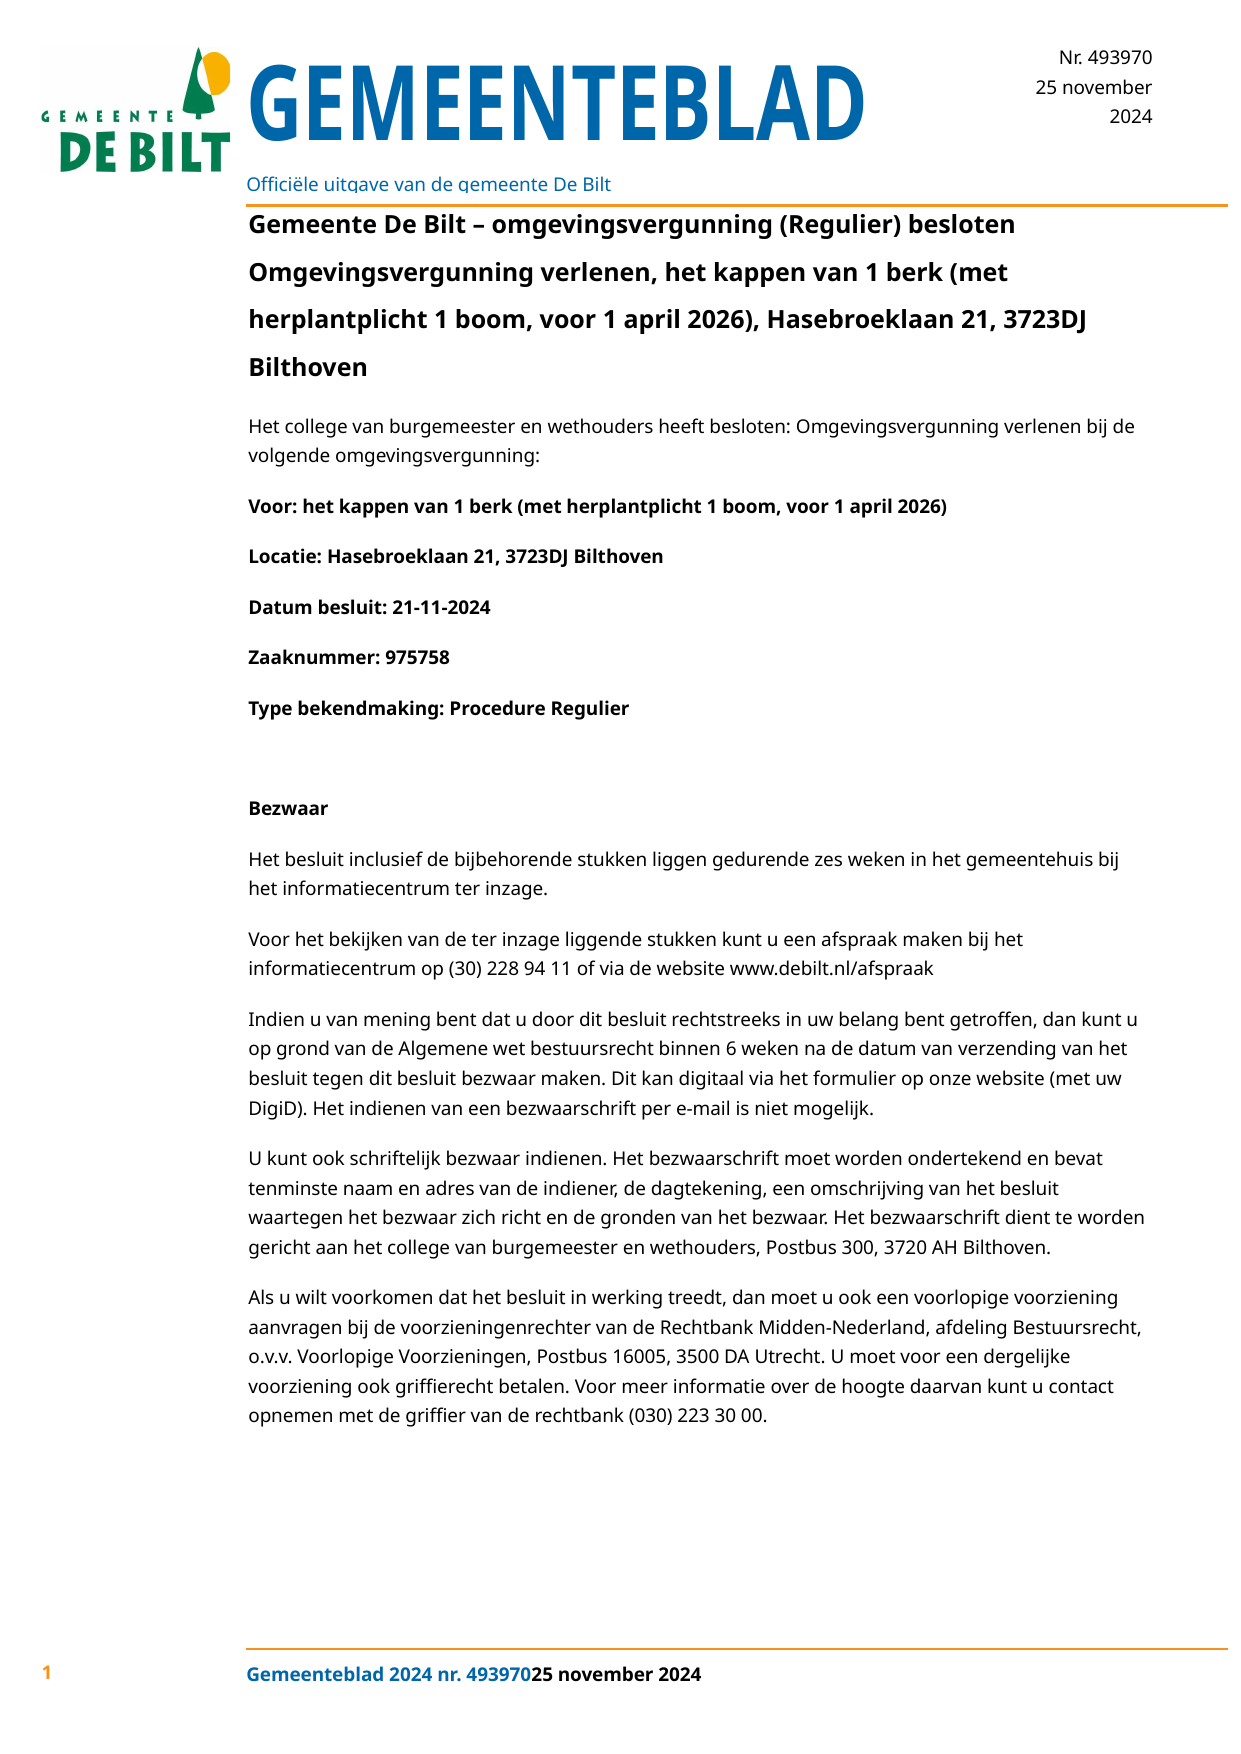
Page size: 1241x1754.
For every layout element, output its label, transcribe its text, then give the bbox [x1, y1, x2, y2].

text Bezwaar [248, 796, 1152, 821]
text Locatie: Hasebroeklaan 21, 3723DJ Bilthoven [248, 543, 1152, 569]
text Datum besluit: 21-11-2024 [248, 594, 1152, 620]
picture [41, 47, 231, 172]
text Het besluit inclusief de bijbehorende stukken liggen gedurende zes weken in het gemeentehuis bij het informatiecentrum ter inzage. [248, 846, 1152, 901]
text Indien u van mening bent dat u door dit besluit rechtstreeks in uw belang bent getroffen, dan kunt u op grond van de Algemene wet bestuursrecht binnen 6 weken na de datum van verzending van het besluit tegen dit besluit bezwaar maken. Dit kan digitaal via het formulier op onze website (met uw DigiD). Het indienen van een bezwaarschrift per e-mail is niet mogelijk. [248, 1006, 1152, 1121]
text U kunt ook schriftelijk bezwaar indienen. Het bezwaarschrift moet worden ondertekend en bevat tenminste naam en adres van de indiener, de dagtekening, een omschrijving van het besluit waartegen het bezwaar zich richt en de gronden van het bezwaar. Het bezwaarschrift dient te worden gericht aan het college van burgemeester en wethouders, Postbus 300, 3720 AH Bilthoven. [248, 1145, 1152, 1260]
text Zaaknummer: 975758 [248, 644, 1152, 670]
text Als u wilt voorkomen dat het besluit in werking treedt, dan moet u ook een voorlopige voorziening aanvragen bij de voorzieningenrechter van de Rechtbank Midden-Nederland, afdeling Bestuursrecht, o.v.v. Voorlopige Voorzieningen, Postbus 16005, 3500 DA Utrecht. U moet voor een dergelijke voorziening ook griffierecht betalen. Voor meer informatie over de hoogte daarvan kunt u contact opnemen met de griffier van de rechtbank (030) 223 30 00. [248, 1284, 1152, 1428]
text Type bekendmaking: Procedure Regulier [248, 695, 1152, 721]
text Voor het bekijken van de ter inzage liggende stukken kunt u een afspraak maken bij het informatiecentrum op (30) 228 94 11 of via de website www.debilt.nl/afspraak [248, 926, 1152, 981]
text Voor: het kappen van 1 berk (met herplantplicht 1 boom, voor 1 april 2026) [248, 493, 1152, 519]
text Gemeente De Bilt – omgevingsvergunning (Regulier) besloten Omgevingsvergunning verlenen, het kappen van 1 berk (met herplantplicht 1 boom, voor 1 april 2026), Hasebroeklaan 21, 3723DJ Bilthoven [248, 207, 1152, 384]
text Het college van burgemeester en wethouders heeft besloten: Omgevingsvergunning verlenen bij de volgende omgevingsvergunning: [248, 413, 1152, 468]
